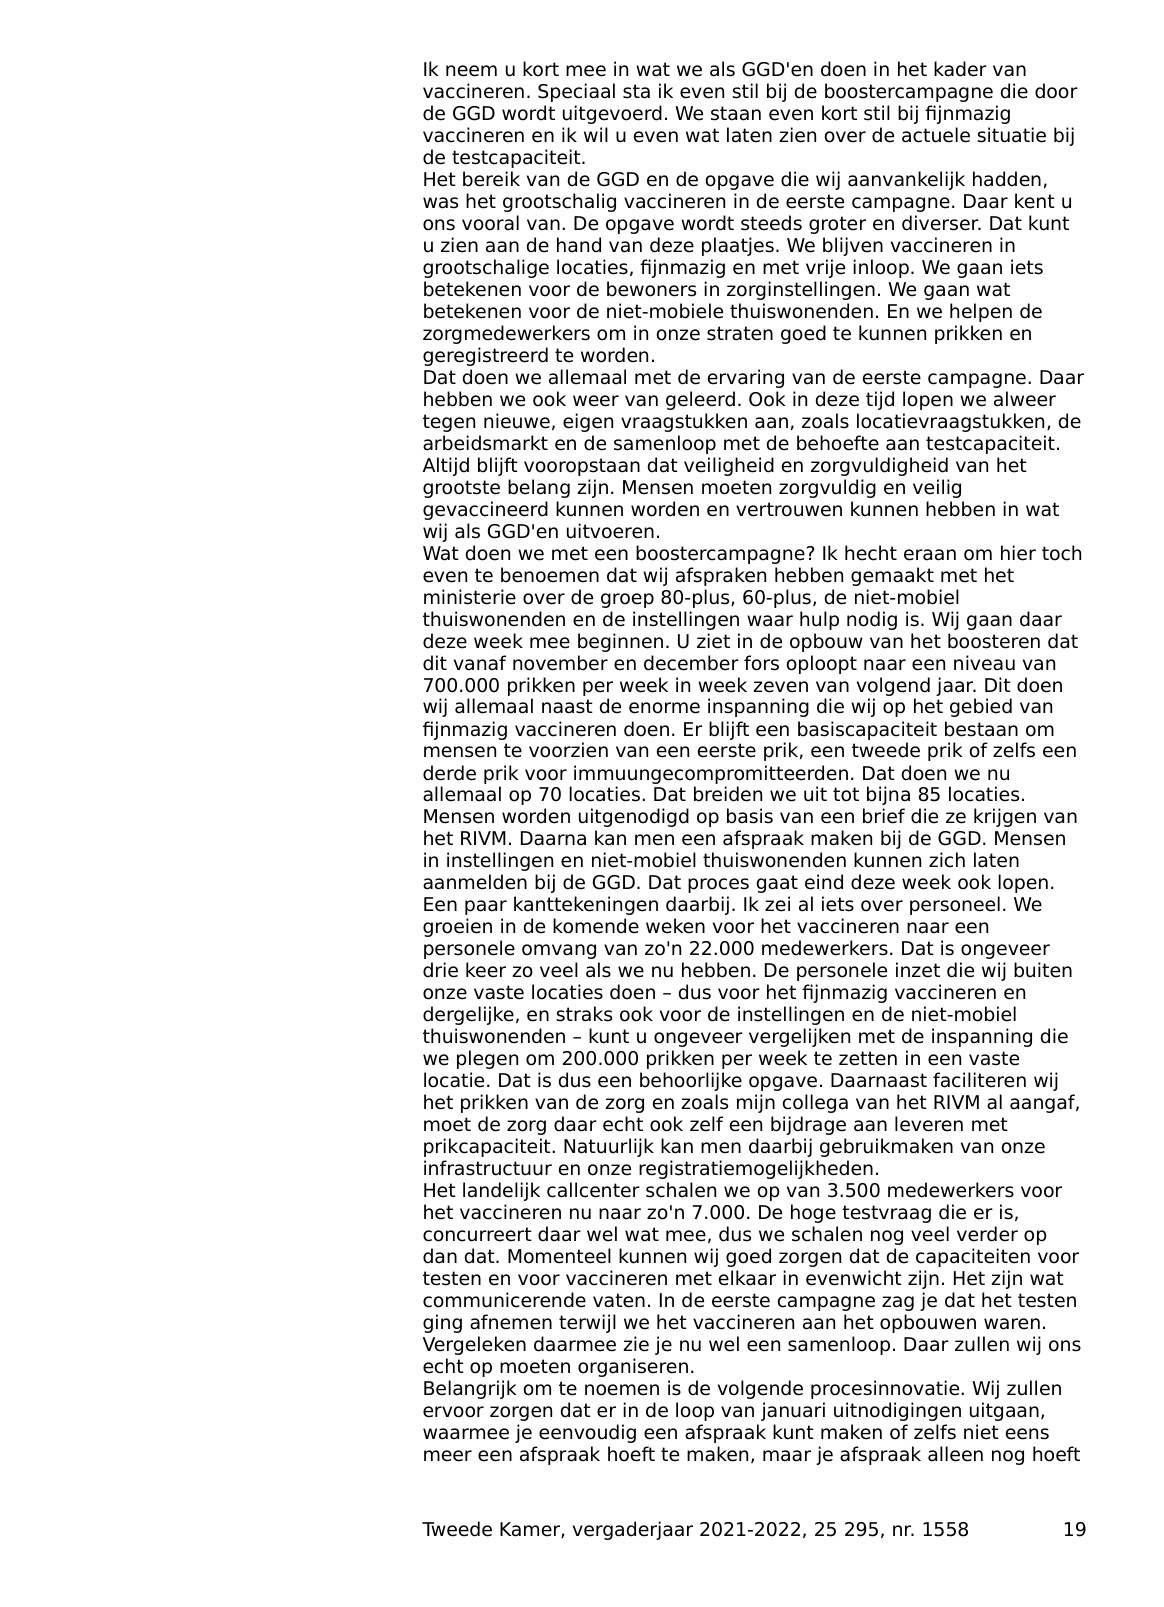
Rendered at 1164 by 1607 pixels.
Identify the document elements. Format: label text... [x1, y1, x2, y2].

text Het bereik van de GGD en de opgave die wij aanvankelijk hadden, was het grootschalig vaccineren in de eerste campagne. Daar kent u ons vooral van. De opgave wordt steeds groter en diverser. Dat kunt u zien aan de hand van deze plaatjes. We blijven vaccineren in grootschalige locaties, fijnmazig en met vrije inloop. We gaan iets betekenen voor de bewoners in zorginstellingen. We gaan wat betekenen voor de niet-mobiele thuiswonenden. En we helpen de zorgmedewerkers om in onze straten goed te kunnen prikken en geregistreerd te worden. [422, 169, 1087, 367]
text Het landelijk callcenter schalen we op van 3.500 medewerkers voor het vaccineren nu naar zo'n 7.000. De hoge testvraag die er is, concurreert daar wel wat mee, dus we schalen nog veel verder op dan dat. Momenteel kunnen wij goed zorgen dat de capaciteiten voor testen en voor vaccineren met elkaar in evenwicht zijn. Het zijn wat communicerende vaten. In de eerste campagne zag je dat het testen ging afnemen terwijl we het vaccineren aan het opbouwen waren. Vergeleken daarmee zie je nu wel een samenloop. Daar zullen wij ons echt op moeten organiseren. [422, 1180, 1087, 1378]
text Ik neem u kort mee in wat we als GGD'en doen in het kader van vaccineren. Speciaal sta ik even stil bij de boostercampagne die door de GGD wordt uitgevoerd. We staan even kort stil bij fijnmazig vaccineren en ik wil u even wat laten zien over de actuele situatie bij de testcapaciteit. [422, 59, 1087, 169]
text Dat doen we allemaal met de ervaring van de eerste campagne. Daar hebben we ook weer van geleerd. Ook in deze tijd lopen we alweer tegen nieuwe, eigen vraagstukken aan, zoals locatievraagstukken, de arbeidsmarkt en de samenloop met de behoefte aan testcapaciteit. Altijd blijft vooropstaan dat veiligheid en zorgvuldigheid van het grootste belang zijn. Mensen moeten zorgvuldig en veilig gevaccineerd kunnen worden en vertrouwen kunnen hebben in wat wij als GGD'en uitvoeren. [422, 367, 1087, 543]
text Belangrijk om te noemen is de volgende procesinnovatie. Wij zullen ervoor zorgen dat er in de loop van januari uitnodigingen uitgaan, waarmee je eenvoudig een afspraak kunt maken of zelfs niet eens meer een afspraak hoeft te maken, maar je afspraak alleen nog hoeft [422, 1378, 1087, 1466]
text Wat doen we met een boostercampagne? Ik hecht eraan om hier toch even te benoemen dat wij afspraken hebben gemaakt met het ministerie over de groep 80-plus, 60-plus, de niet-mobiel thuiswonenden en de instellingen waar hulp nodig is. Wij gaan daar deze week mee beginnen. U ziet in de opbouw van het boosteren dat dit vanaf november en december fors oploopt naar een niveau van 700.000 prikken per week in week zeven van volgend jaar. Dit doen wij allemaal naast de enorme inspanning die wij op het gebied van fijnmazig vaccineren doen. Er blijft een basiscapaciteit bestaan om mensen te voorzien van een eerste prik, een tweede prik of zelfs een derde prik voor immuungecompromitteerden. Dat doen we nu allemaal op 70 locaties. Dat breiden we uit tot bijna 85 locaties. Mensen worden uitgenodigd op basis van een brief die ze krijgen van het RIVM. Daarna kan men een afspraak maken bij de GGD. Mensen in instellingen en niet-mobiel thuiswonenden kunnen zich laten aanmelden bij de GGD. Dat proces gaat eind deze week ook lopen. [422, 543, 1087, 894]
text Een paar kanttekeningen daarbij. Ik zei al iets over personeel. We groeien in de komende weken voor het vaccineren naar een personele omvang van zo'n 22.000 medewerkers. Dat is ongeveer drie keer zo veel als we nu hebben. De personele inzet die wij buiten onze vaste locaties doen – dus voor het fijnmazig vaccineren en dergelijke, en straks ook voor de instellingen en de niet-mobiel thuiswonenden – kunt u ongeveer vergelijken met de inspanning die we plegen om 200.000 prikken per week te zetten in een vaste locatie. Dat is dus een behoorlijke opgave. Daarnaast faciliteren wij het prikken van de zorg en zoals mijn collega van het RIVM al aangaf, moet de zorg daar echt ook zelf een bijdrage aan leveren met prikcapaciteit. Natuurlijk kan men daarbij gebruikmaken van onze infrastructuur en onze registratiemogelijkheden. [422, 894, 1087, 1180]
